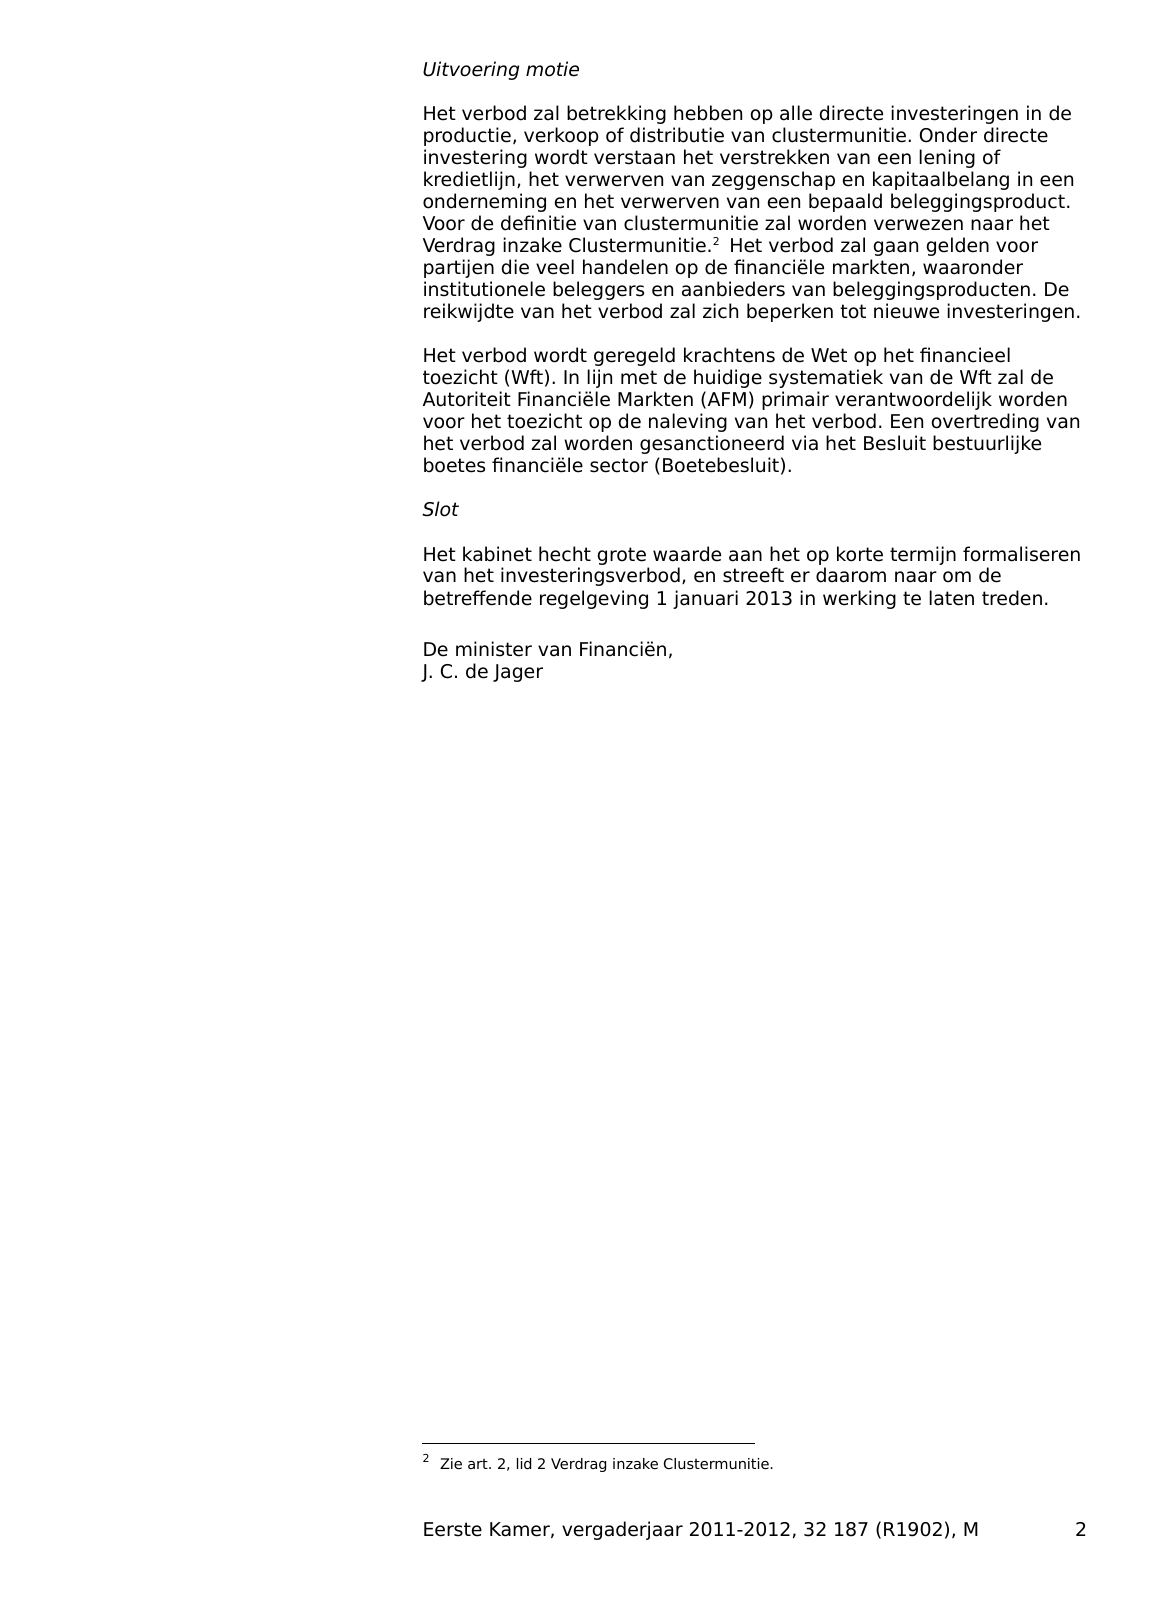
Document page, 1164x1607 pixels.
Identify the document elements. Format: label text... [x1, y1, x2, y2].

text Zie art. 2, lid 2 Verdrag inzake Clustermunitie. [422, 1452, 1087, 1474]
text Het verbod zal betrekking hebben op alle directe investeringen in de productie, verkoop of distributie van clustermunitie. Onder directe investering wordt verstaan het verstrekken van een lening of kredietlijn, het verwerven van zeggenschap en kapitaalbelang in een onderneming en het verwerven van een bepaald beleggingsproduct. Voor de definitie van clustermunitie zal worden verwezen naar het Verdrag inzake Clustermunitie. Het verbod zal gaan gelden voor partijen die veel handelen op de financiële markten, waaronder institutionele beleggers en aanbieders van beleggingsproducten. De reikwijdte van het verbod zal zich beperken tot nieuwe investeringen. [422, 103, 1087, 323]
text De minister van Financiën, J. C. de Jager [422, 639, 1087, 683]
text Het kabinet hecht grote waarde aan het op korte termijn formaliseren van het investeringsverbod, en streeft er daarom naar om de betreffende regelgeving 1 januari 2013 in werking te laten treden. [422, 543, 1087, 609]
text Het verbod wordt geregeld krachtens de Wet op het financieel toezicht (Wft). In lijn met de huidige systematiek van de Wft zal de Autoriteit Financiële Markten (AFM) primair verantwoordelijk worden voor het toezicht op de naleving van het verbod. Een overtreding van het verbod zal worden gesanctioneerd via het Besluit bestuurlijke boetes financiële sector (Boetebesluit). [422, 345, 1087, 477]
subtitle Slot [422, 499, 1087, 521]
subtitle Uitvoering motie [422, 59, 1087, 81]
